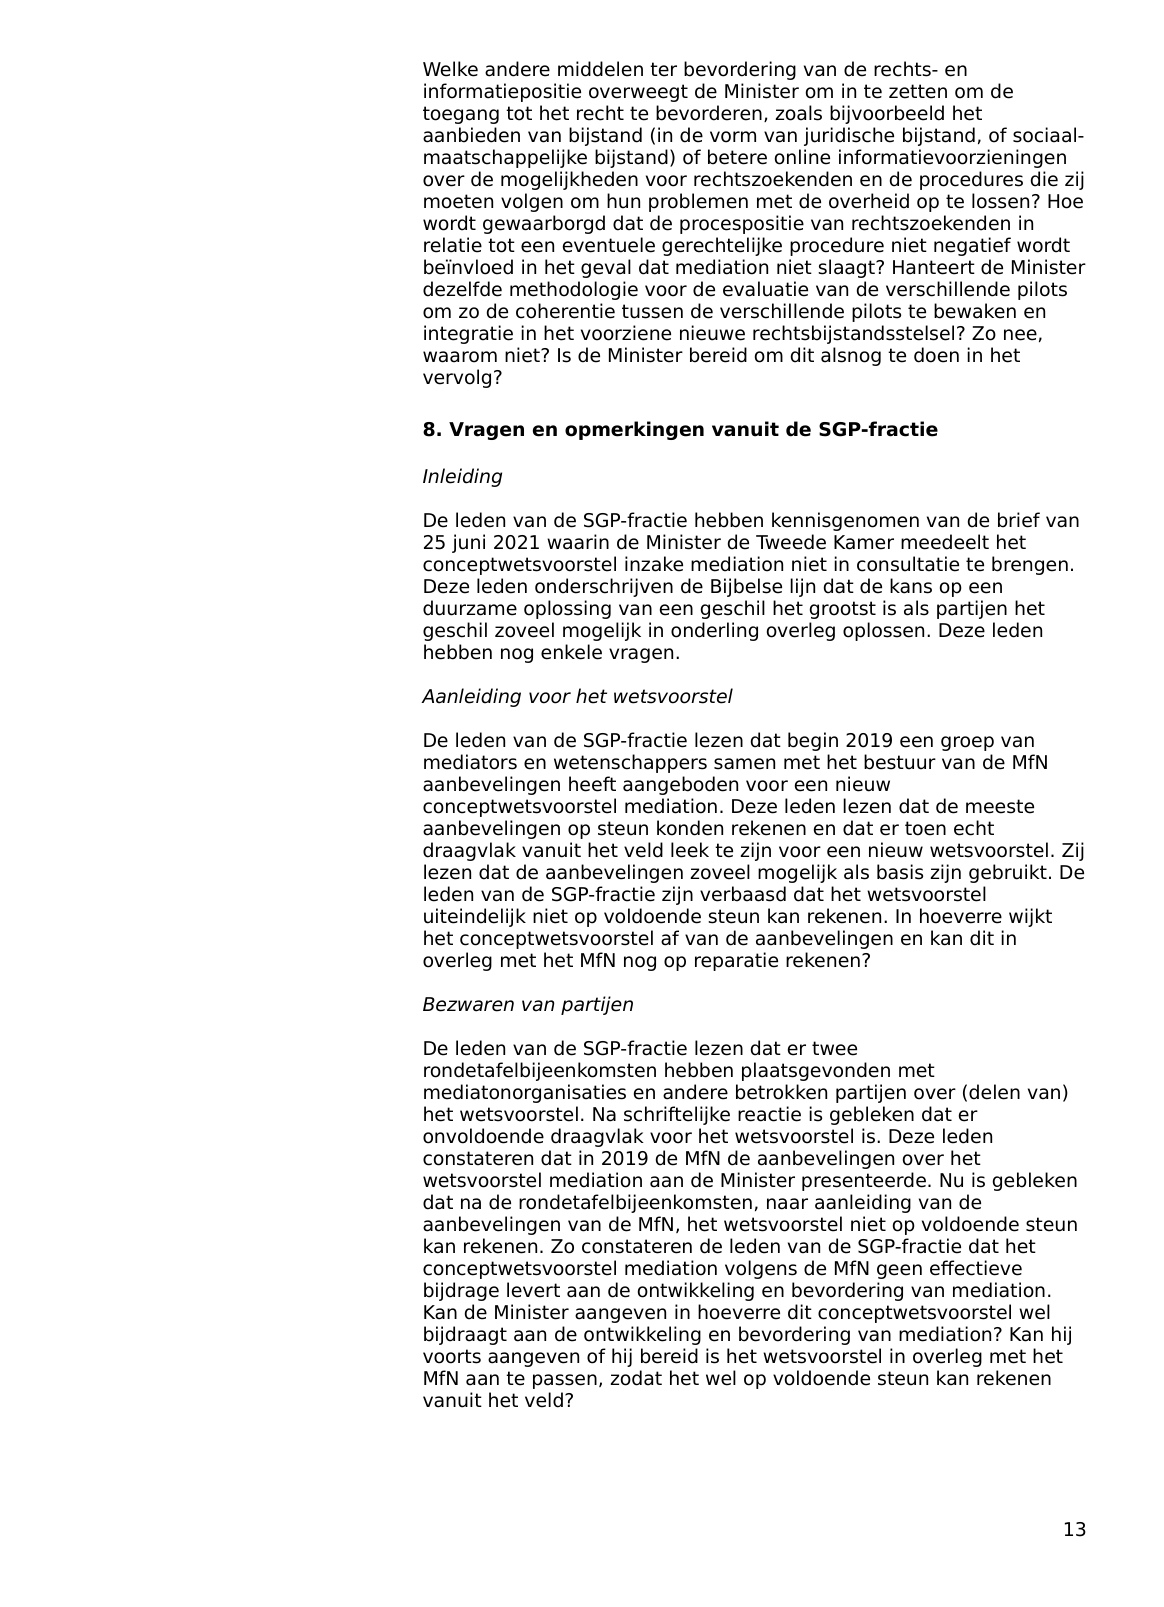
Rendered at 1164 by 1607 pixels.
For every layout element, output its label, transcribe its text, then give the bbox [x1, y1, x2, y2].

subtitle Inleiding [422, 466, 1087, 488]
subtitle 8. Vragen en opmerkingen vanuit de SGP-fractie [422, 419, 1087, 441]
text De leden van de SGP-fractie hebben kennisgenomen van de brief van 25 juni 2021 waarin de Minister de Tweede Kamer meedeelt het conceptwetsvoorstel inzake mediation niet in consultatie te brengen. Deze leden onderschrijven de Bijbelse lijn dat de kans op een duurzame oplossing van een geschil het grootst is als partijen het geschil zoveel mogelijk in onderling overleg oplossen. Deze leden hebben nog enkele vragen. [422, 510, 1087, 664]
text Welke andere middelen ter bevordering van de rechts- en informatiepositie overweegt de Minister om in te zetten om de toegang tot het recht te bevorderen, zoals bijvoorbeeld het aanbieden van bijstand (in de vorm van juridische bijstand, of sociaal-maatschappelijke bijstand) of betere online informatievoorzieningen over de mogelijkheden voor rechtszoekenden en de procedures die zij moeten volgen om hun problemen met de overheid op te lossen? Hoe wordt gewaarborgd dat de procespositie van rechtszoekenden in relatie tot een eventuele gerechtelijke procedure niet negatief wordt beïnvloed in het geval dat mediation niet slaagt? Hanteert de Minister dezelfde methodologie voor de evaluatie van de verschillende pilots om zo de coherentie tussen de verschillende pilots te bewaken en integratie in het voorziene nieuwe rechtsbijstandsstelsel? Zo nee, waarom niet? Is de Minister bereid om dit alsnog te doen in het vervolg? [422, 59, 1087, 389]
text De leden van de SGP-fractie lezen dat er twee rondetafelbijeenkomsten hebben plaatsgevonden met mediatonorganisaties en andere betrokken partijen over (delen van) het wetsvoorstel. Na schriftelijke reactie is gebleken dat er onvoldoende draagvlak voor het wetsvoorstel is. Deze leden constateren dat in 2019 de MfN de aanbevelingen over het wetsvoorstel mediation aan de Minister presenteerde. Nu is gebleken dat na de rondetafelbijeenkomsten, naar aanleiding van de aanbevelingen van de MfN, het wetsvoorstel niet op voldoende steun kan rekenen. Zo constateren de leden van de SGP-fractie dat het conceptwetsvoorstel mediation volgens de MfN geen effectieve bijdrage levert aan de ontwikkeling en bevordering van mediation. Kan de Minister aangeven in hoeverre dit conceptwetsvoorstel wel bijdraagt aan de ontwikkeling en bevordering van mediation? Kan hij voorts aangeven of hij bereid is het wetsvoorstel in overleg met het MfN aan te passen, zodat het wel op voldoende steun kan rekenen vanuit het veld? [422, 1038, 1087, 1412]
text De leden van de SGP-fractie lezen dat begin 2019 een groep van mediators en wetenschappers samen met het bestuur van de MfN aanbevelingen heeft aangeboden voor een nieuw conceptwetsvoorstel mediation. Deze leden lezen dat de meeste aanbevelingen op steun konden rekenen en dat er toen echt draagvlak vanuit het veld leek te zijn voor een nieuw wetsvoorstel. Zij lezen dat de aanbevelingen zoveel mogelijk als basis zijn gebruikt. De leden van de SGP-fractie zijn verbaasd dat het wetsvoorstel uiteindelijk niet op voldoende steun kan rekenen. In hoeverre wijkt het conceptwetsvoorstel af van de aanbevelingen en kan dit in overleg met het MfN nog op reparatie rekenen? [422, 730, 1087, 972]
subtitle Aanleiding voor het wetsvoorstel [422, 686, 1087, 708]
subtitle Bezwaren van partijen [422, 994, 1087, 1016]
